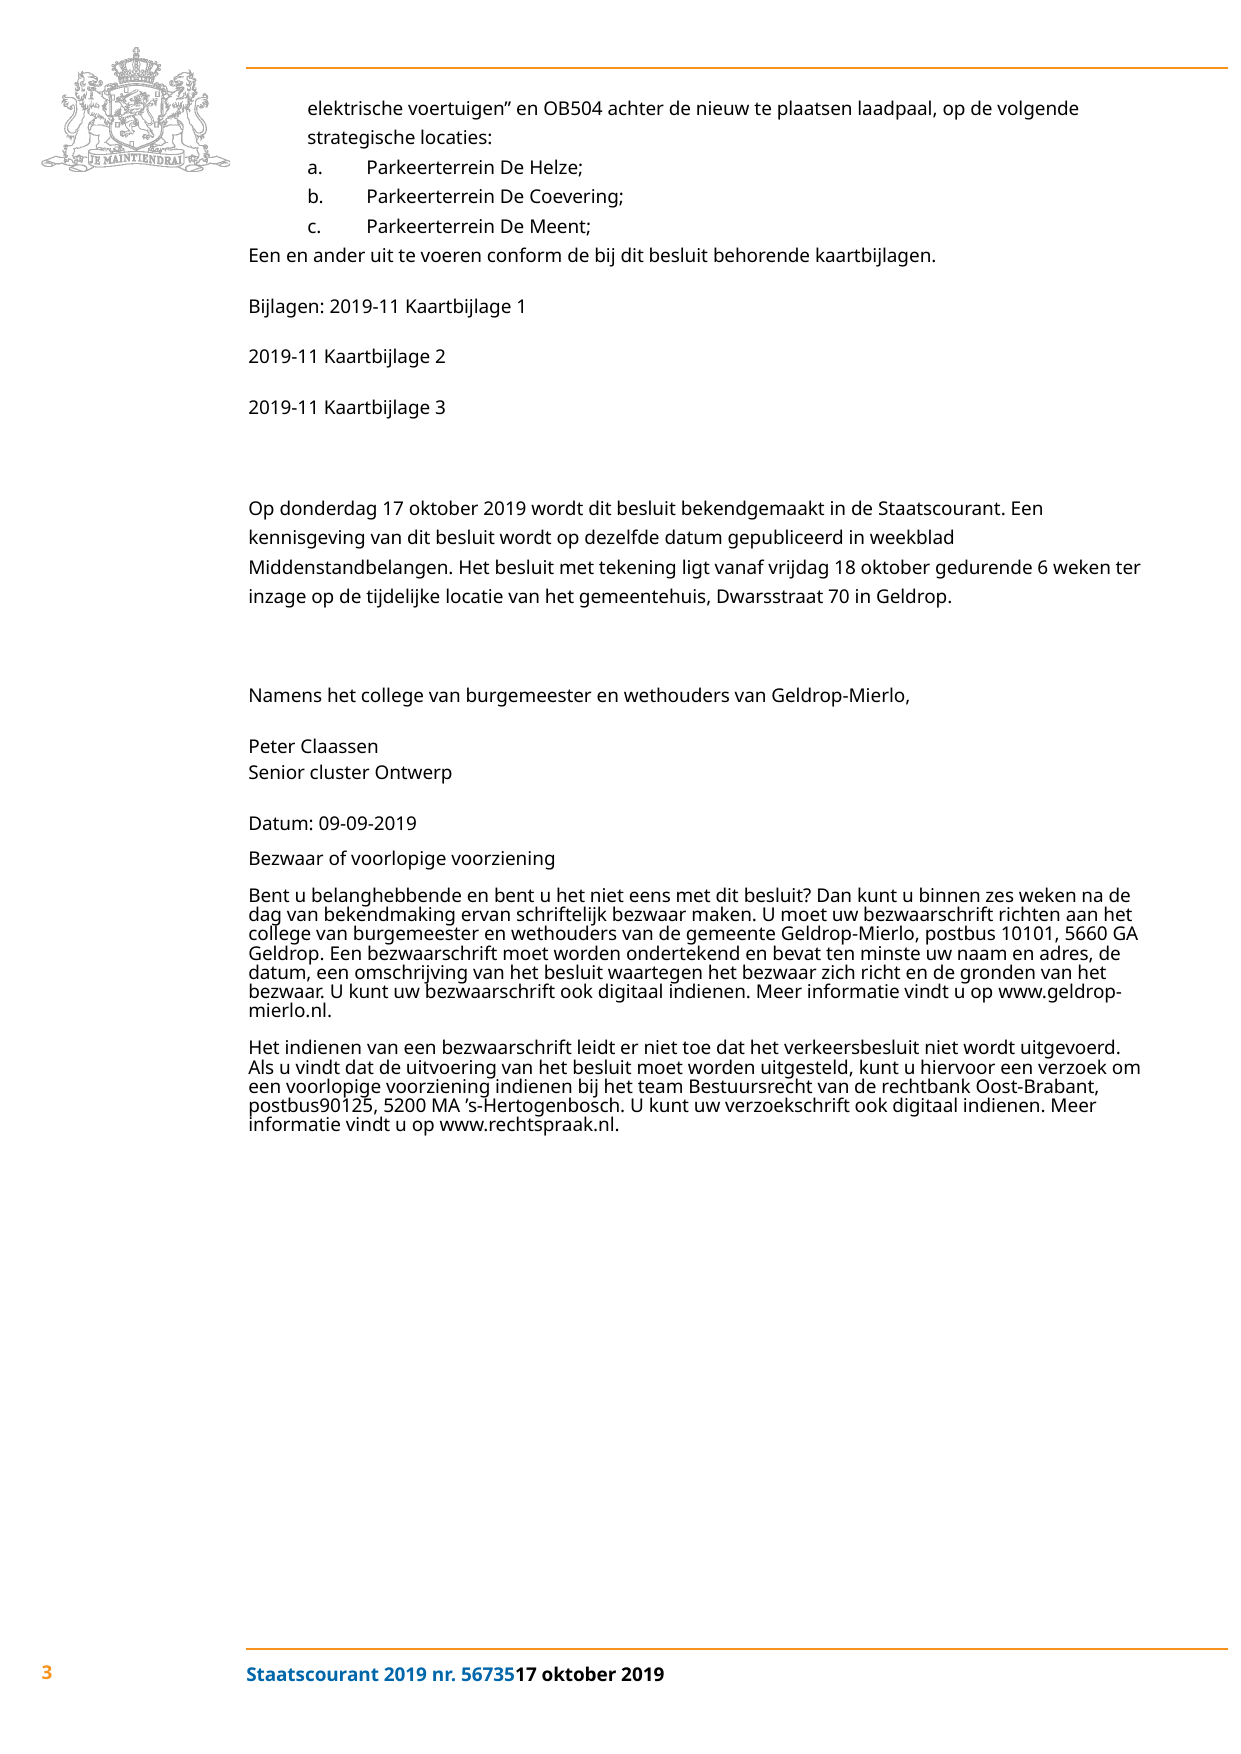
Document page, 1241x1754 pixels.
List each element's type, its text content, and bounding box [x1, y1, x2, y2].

list Parkeerterrein De Meent; [307, 213, 1152, 239]
text Datum: 09-09-2019 [248, 810, 1152, 836]
text 2019-11 Kaartbijlage 2 [248, 343, 1152, 369]
text Senior cluster Ontwerp [248, 759, 1152, 785]
text Een en ander uit te voeren conform de bij dit besluit behorende kaartbijlagen. [248, 243, 1152, 268]
text Bent u belanghebbende en bent u het niet eens met dit besluit? Dan kunt u binnen zes weken na de dag van bekendmaking ervan schriftelijk bezwaar maken. U moet uw bezwaarschrift richten aan het college van burgemeester en wethouders van de gemeente Geldrop-Mierlo, postbus 10101, 5660 GA Geldrop. Een bezwaarschrift moet worden ondertekend en bevat ten minste uw naam en adres, de datum, een omschrijving van het besluit waartegen het bezwaar zich richt en de gronden van het bezwaar. U kunt uw bezwaarschrift ook digitaal indienen. Meer informatie vindt u op www.geldrop-mierlo.nl. [248, 887, 1152, 1022]
list Parkeerterrein De Coevering; [307, 183, 1152, 209]
list Parkeerterrein De Helze; [307, 154, 1152, 180]
text 2019-11 Kaartbijlage 3 [248, 394, 1152, 420]
picture [41, 47, 231, 172]
text Op donderdag 17 oktober 2019 wordt dit besluit bekendgemaakt in de Staatscourant. Een kennisgeving van dit besluit wordt op dezelfde datum gepubliceerd in weekblad Middenstandbelangen. Het besluit met tekening ligt vanaf vrijdag 18 oktober gedurende 6 weken ter inzage op de tijdelijke locatie van het gemeentehuis, Dwarsstraat 70 in Geldrop. [248, 495, 1152, 609]
text Het indienen van een bezwaarschrift leidt er niet toe dat het verkeersbesluit niet wordt uitgevoerd. Als u vindt dat de uitvoering van het besluit moet worden uitgesteld, kunt u hiervoor een verzoek om een voorlopige voorziening indienen bij het team Bestuursrecht van de rechtbank Oost-Brabant, postbus90125, 5200 MA ’s-Hertogenbosch. U kunt uw verzoekschrift ook digitaal indienen. Meer informatie vindt u op www.rechtspraak.nl. [248, 1039, 1152, 1136]
text Namens het college van burgemeester en wethouders van Geldrop-Mierlo, [248, 682, 1152, 707]
text Bijlagen: 2019-11 Kaartbijlage 1 [248, 293, 1152, 319]
text Bezwaar of voorlopige voorziening [248, 850, 1152, 869]
text Peter Claassen [248, 733, 1152, 759]
list elektrische voertuigen” en OB504 achter de nieuw te plaatsen laadpaal, op de volgende strategische locaties: [248, 95, 1152, 150]
